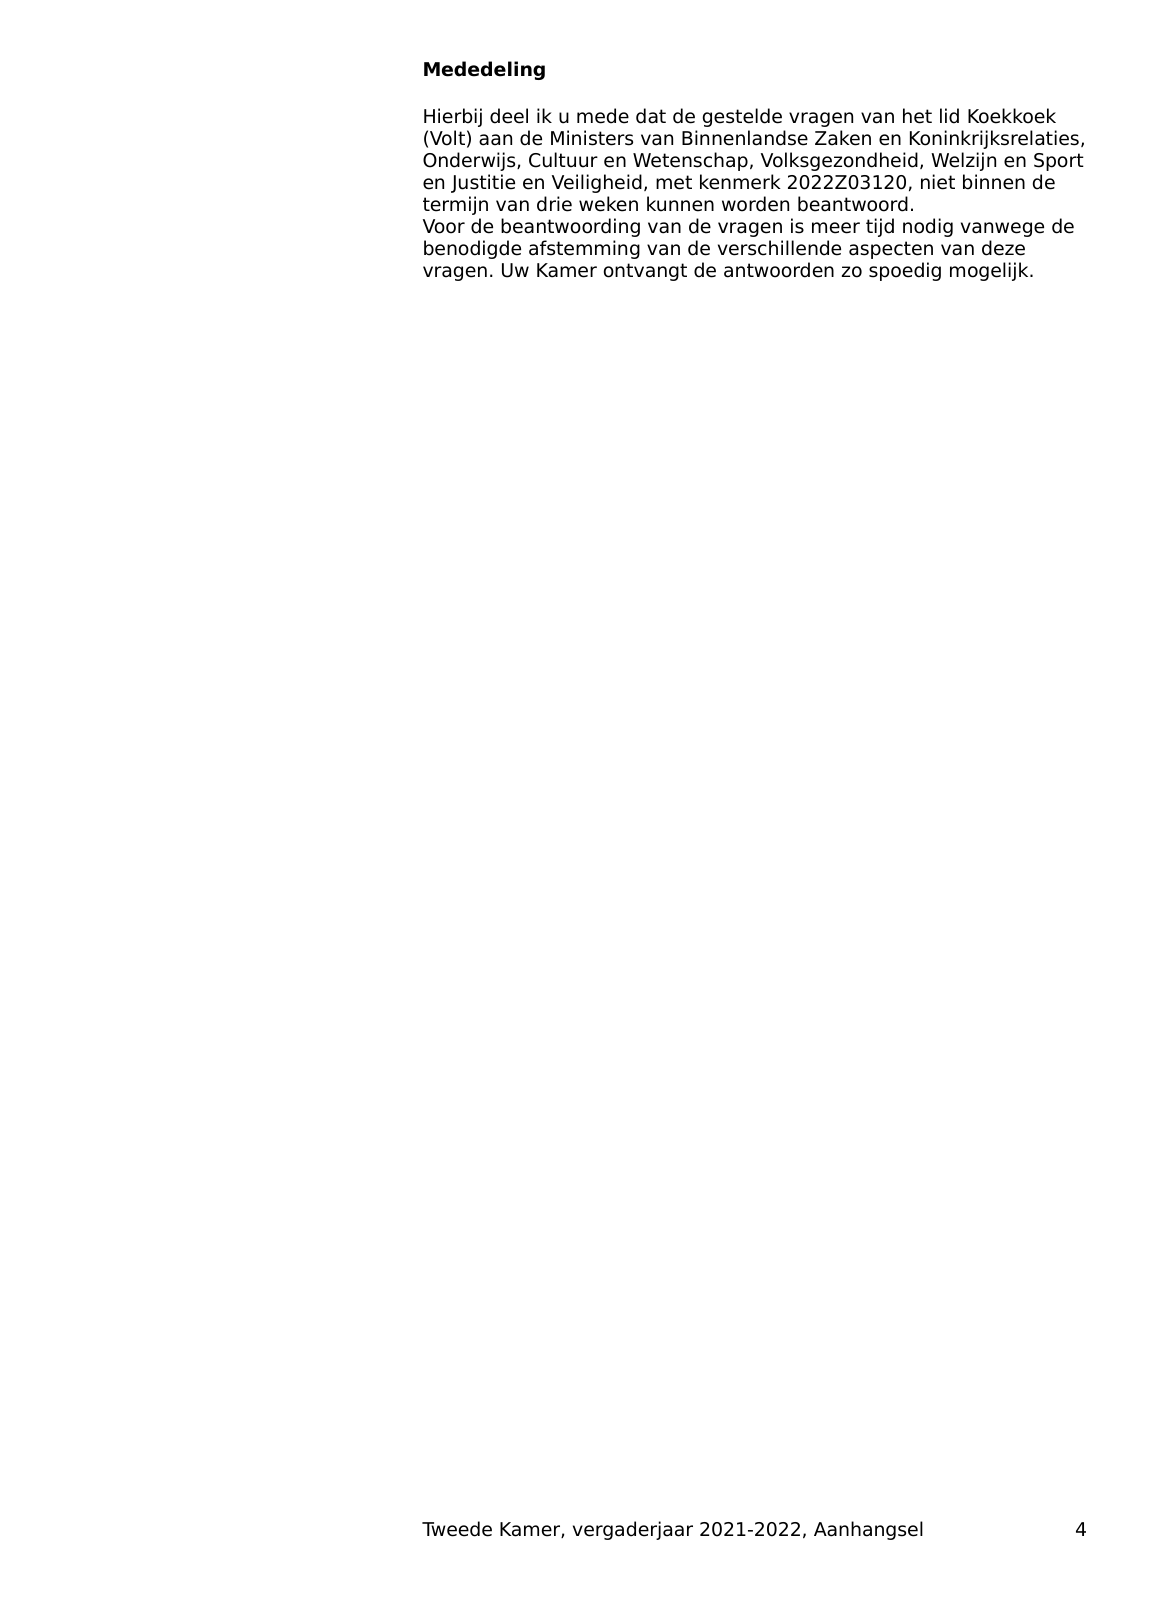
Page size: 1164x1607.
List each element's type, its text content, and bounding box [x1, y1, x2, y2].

text Hierbij deel ik u mede dat de gestelde vragen van het lid Koekkoek (Volt) aan de Ministers van Binnenlandse Zaken en Koninkrijksrelaties, Onderwijs, Cultuur en Wetenschap, Volksgezondheid, Welzijn en Sport en Justitie en Veiligheid, met kenmerk 2022Z03120, niet binnen de termijn van drie weken kunnen worden beantwoord. [422, 106, 1087, 216]
subtitle Mededeling [422, 59, 1087, 81]
text Voor de beantwoording van de vragen is meer tijd nodig vanwege de benodigde afstemming van de verschillende aspecten van deze vragen. Uw Kamer ontvangt de antwoorden zo spoedig mogelijk. [422, 216, 1087, 282]
